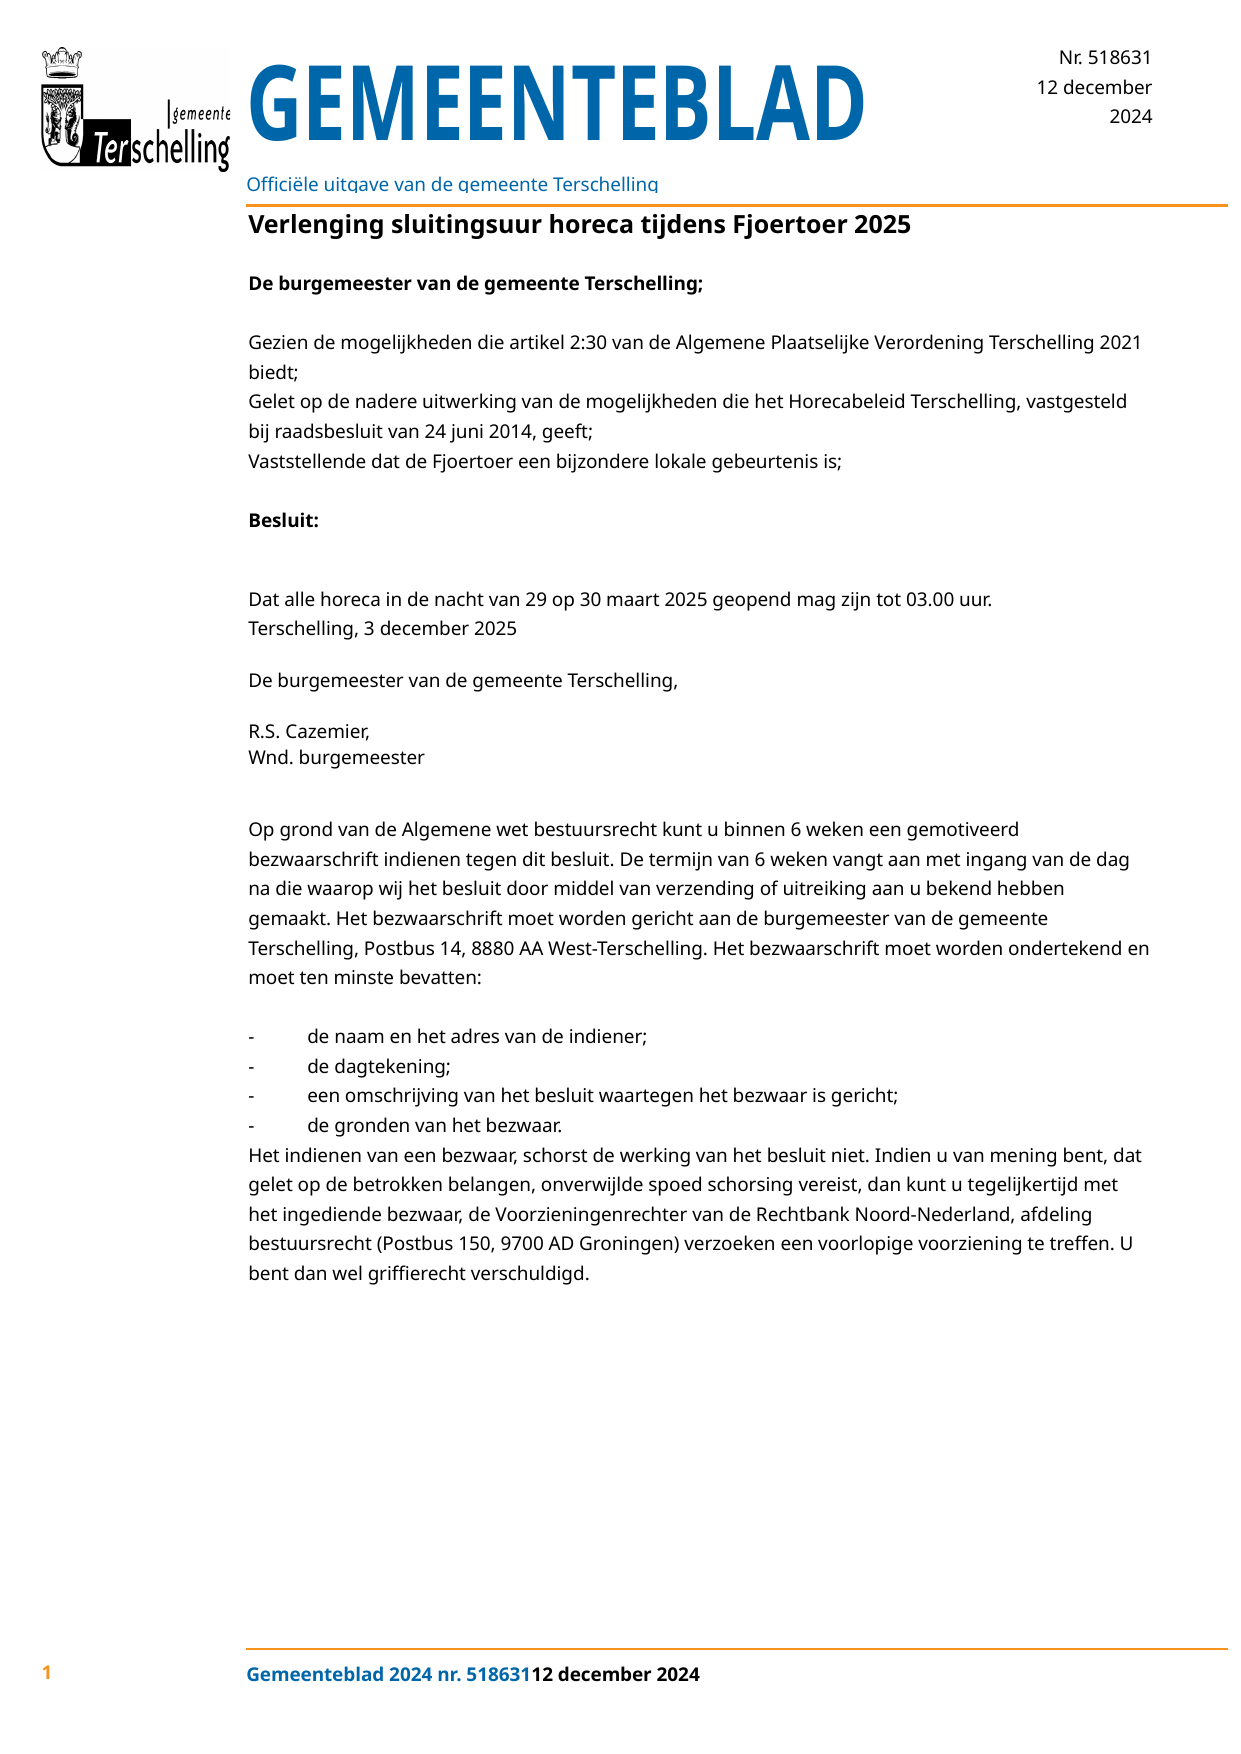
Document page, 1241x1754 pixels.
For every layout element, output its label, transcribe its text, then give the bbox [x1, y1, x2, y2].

text Terschelling, 3 december 2025 [248, 615, 1152, 641]
text De burgemeester van de gemeente Terschelling, [248, 667, 1152, 693]
text Gelet op de nadere uitwerking van de mogelijkheden die het Horecabeleid Terschelling, vastgesteld bij raadsbesluit van 24 juni 2014, geeft; [248, 389, 1152, 444]
text Besluit: [248, 507, 1152, 533]
list een omschrijving van het besluit waartegen het bezwaar is gericht; [248, 1083, 1152, 1108]
text Op grond van de Algemene wet bestuursrecht kunt u binnen 6 weken een gemotiveerd bezwaarschrift indienen tegen dit besluit. De termijn van 6 weken vangt aan met ingang van de dag na die waarop wij het besluit door middel van verzending of uitreiking aan u bekend hebben gemaakt. Het bezwaarschrift moet worden gericht aan de burgemeester van de gemeente Terschelling, Postbus 14, 8880 AA West-Terschelling. Het bezwaarschrift moet worden ondertekend en moet ten minste bevatten: [248, 816, 1152, 990]
picture [41, 47, 231, 172]
text R.S. Cazemier, [248, 718, 1152, 744]
text De burgemeester van de gemeente Terschelling; [248, 270, 1152, 296]
list de naam en het adres van de indiener; [248, 1023, 1152, 1049]
text Dat alle horeca in de nacht van 29 op 30 maart 2025 geopend mag zijn tot 03.00 uur. [248, 586, 1152, 612]
text Verlenging sluitingsuur horeca tijdens Fjoertoer 2025 [248, 207, 1152, 241]
text Het indienen van een bezwaar, schorst de werking van het besluit niet. Indien u van mening bent, dat gelet op de betrokken belangen, onverwijlde spoed schorsing vereist, dan kunt u tegelijkertijd met het ingediende bezwaar, de Voorzieningenrechter van de Rechtbank Noord-Nederland, afdeling bestuursrecht (Postbus 150, 9700 AD Groningen) verzoeken een voorlopige voorziening te treffen. U bent dan wel griffierecht verschuldigd. [248, 1142, 1152, 1286]
text Wnd. burgemeester [248, 744, 1152, 770]
text Vaststellende dat de Fjoertoer een bijzondere lokale gebeurtenis is; [248, 448, 1152, 473]
list de dagtekening; [248, 1053, 1152, 1079]
text Gezien de mogelijkheden die artikel 2:30 van de Algemene Plaatselijke Verordening Terschelling 2021 biedt; [248, 329, 1152, 385]
list de gronden van het bezwaar. [248, 1112, 1152, 1138]
